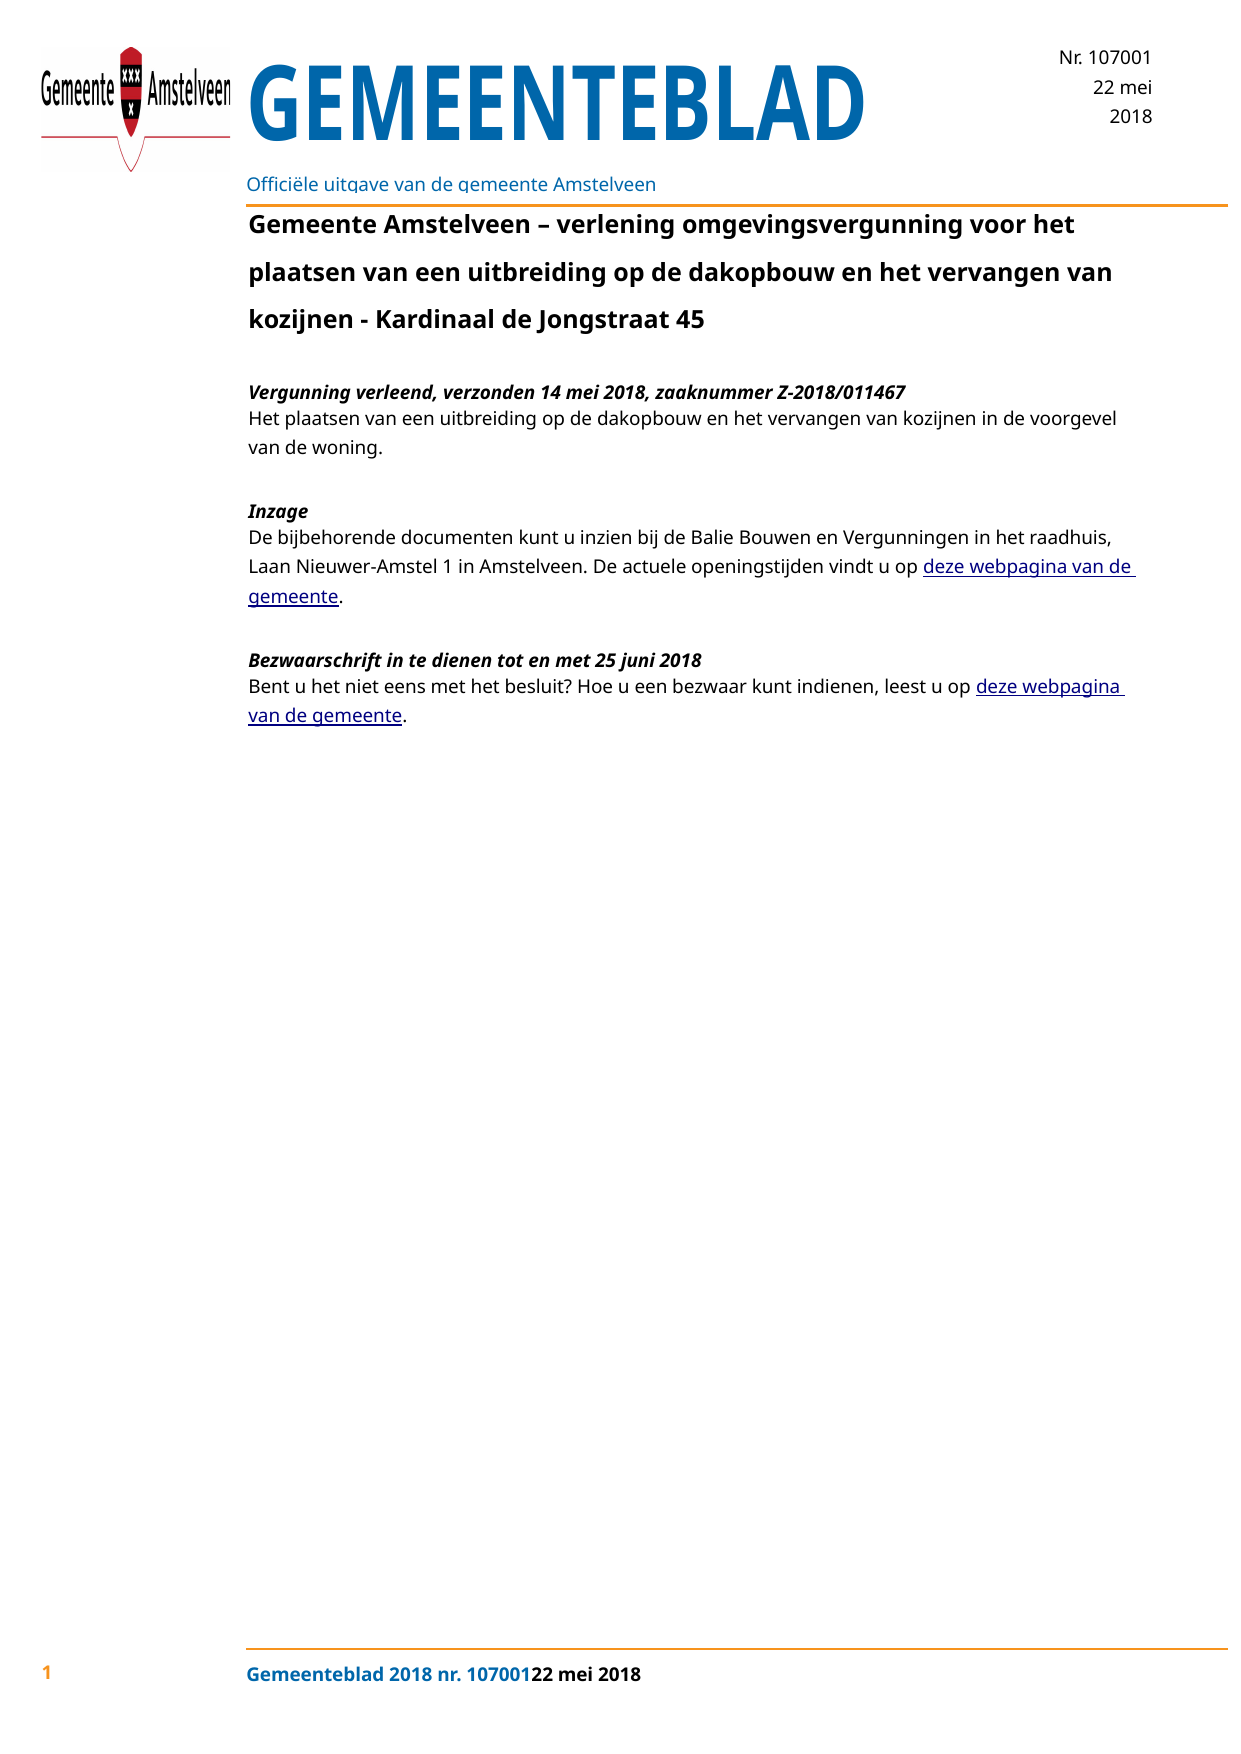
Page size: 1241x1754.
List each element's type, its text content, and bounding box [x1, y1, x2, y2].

text Bezwaarschrift in te dienen tot en met 25 juni 2018 [248, 647, 1152, 673]
text Bent u het niet eens met het besluit? Hoe u een bezwaar kunt indienen, leest u op deze webpagina van de gemeente. [248, 673, 1152, 728]
picture [41, 47, 231, 172]
text Gemeente Amstelveen – verlening omgevingsvergunning voor het plaatsen van een uitbreiding op de dakopbouw en het vervangen van kozijnen - Kardinaal de Jongstraat 45 [248, 207, 1152, 336]
text Vergunning verleend, verzonden 14 mei 2018, zaaknummer Z-2018/011467 [248, 379, 1152, 405]
text De bijbehorende documenten kunt u inzien bij de Balie Bouwen en Vergunningen in het raadhuis, Laan Nieuwer-Amstel 1 in Amstelveen. De actuele openingstijden vindt u op deze webpagina van de gemeente. [248, 524, 1152, 609]
text Het plaatsen van een uitbreiding op de dakopbouw en het vervangen van kozijnen in de voorgevel van de woning. [248, 405, 1152, 460]
text Inzage [248, 498, 1152, 524]
